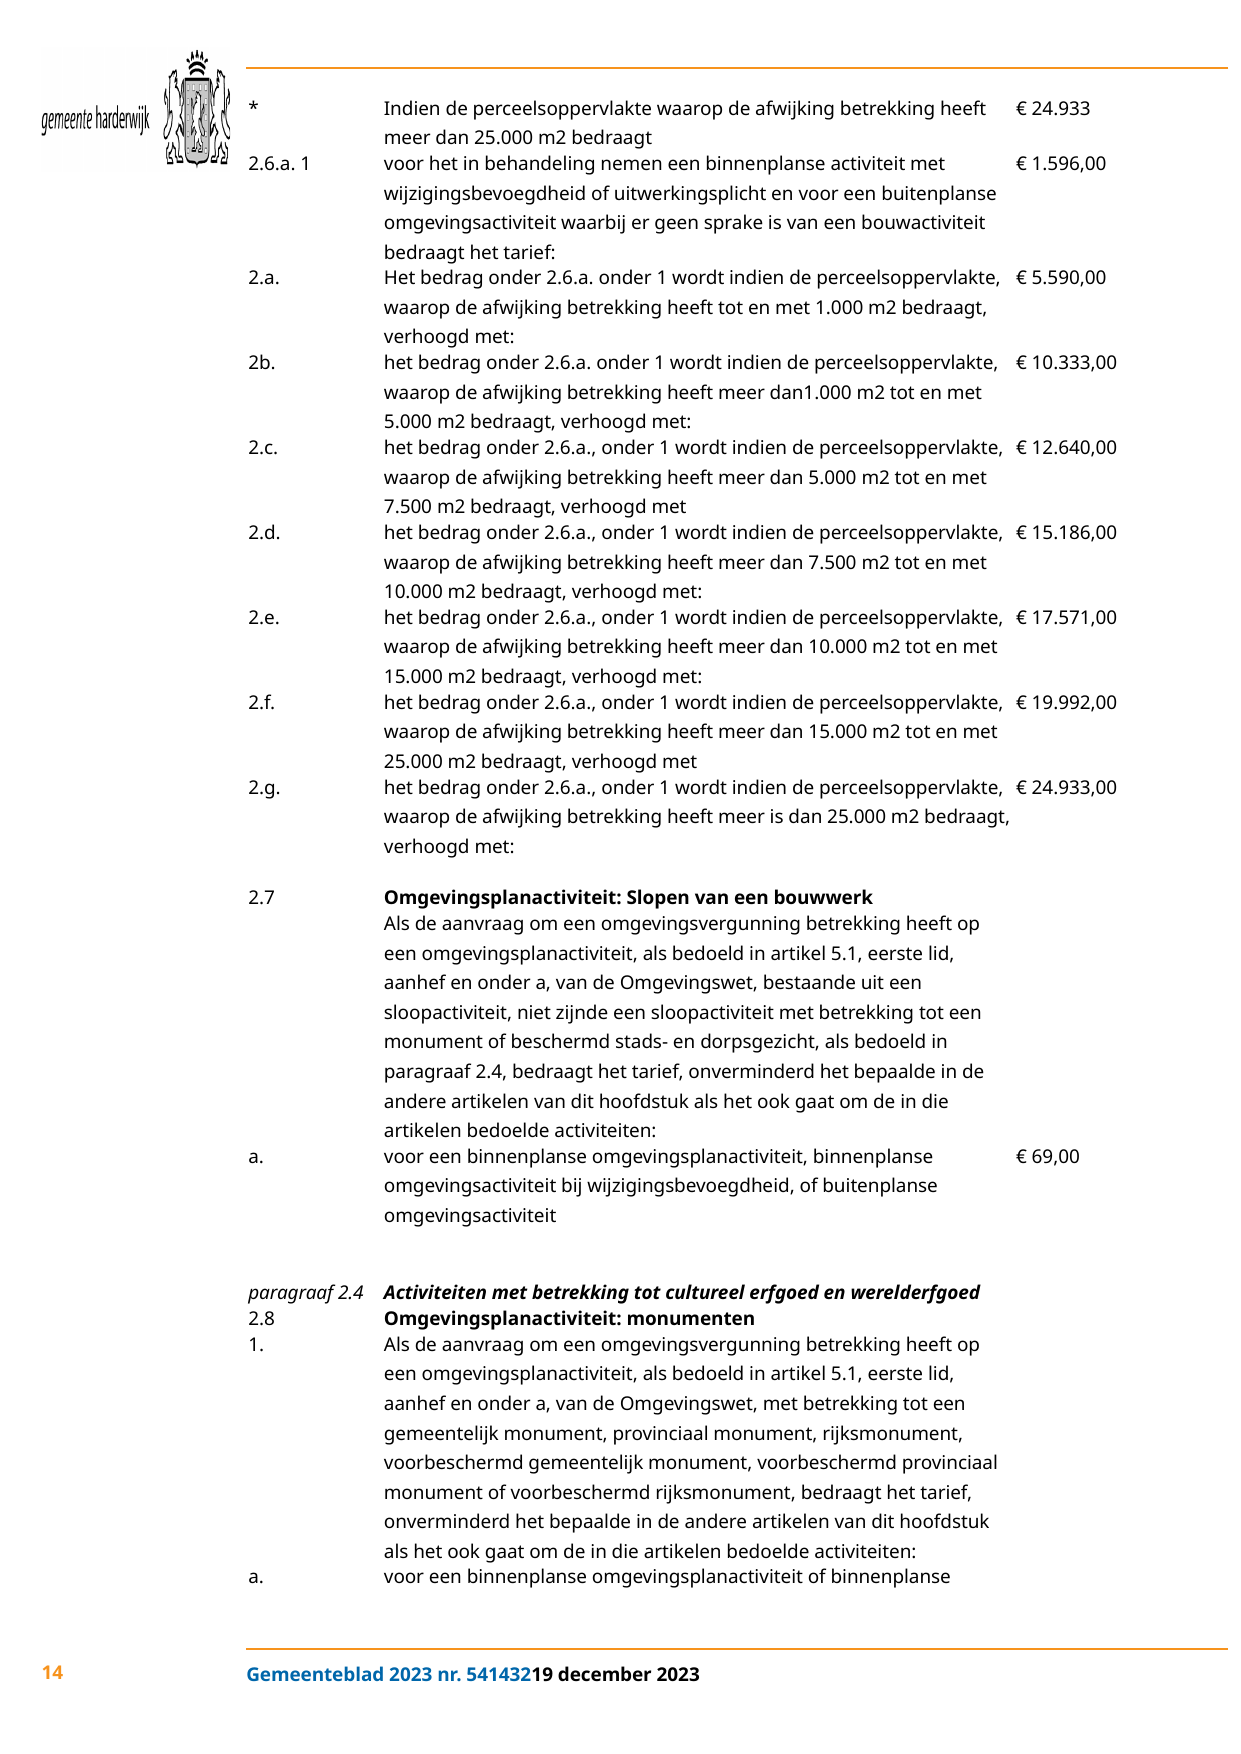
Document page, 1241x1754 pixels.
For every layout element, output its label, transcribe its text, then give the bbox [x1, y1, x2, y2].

table_cell 2.7 [248, 885, 384, 910]
table_cell [248, 910, 384, 1143]
table_cell Indien de perceelsoppervlakte waarop de afwijking betrekking heeft meer dan 25.000 m2 bedraagt [384, 95, 1016, 150]
table_cell [248, 1254, 384, 1279]
table_cell 2.f. [248, 689, 384, 774]
table_cell [384, 1254, 1016, 1279]
table_cell [1016, 1228, 1152, 1254]
table_cell [1016, 1280, 1152, 1305]
table_cell € 15.186,00 [1016, 519, 1152, 604]
table_cell € 12.640,00 [1016, 434, 1152, 519]
table_cell voor een binnenplanse omgevingsplanactiviteit, binnenplanse omgevingsactiviteit bij wijzigingsbevoegdheid, of buitenplanse omgevingsactiviteit [384, 1143, 1016, 1228]
table_cell [1016, 1305, 1152, 1331]
table_cell 2b. [248, 350, 384, 434]
table_cell Activiteiten met betrekking tot cultureel erfgoed en werelderfgoed [384, 1280, 1016, 1305]
table_cell * [248, 95, 384, 150]
table_cell € 24.933 [1016, 95, 1152, 150]
table_cell [384, 859, 1016, 884]
table_cell Omgevingsplanactiviteit: monumenten [384, 1305, 1016, 1331]
table_cell € 17.571,00 [1016, 604, 1152, 689]
table_cell € 69,00 [1016, 1143, 1152, 1228]
table_cell voor een binnenplanse omgevingsplanactiviteit of binnenplanse [384, 1564, 1016, 1589]
table_cell € 24.933,00 [1016, 774, 1152, 859]
table_cell 2.c. [248, 434, 384, 519]
table_cell [248, 1228, 384, 1254]
table_cell € 10.333,00 [1016, 350, 1152, 434]
table_cell 2.a. [248, 265, 384, 349]
table_cell [1016, 859, 1152, 884]
table_cell € 1.596,00 [1016, 150, 1152, 264]
table_cell Omgevingsplanactiviteit: Slopen van een bouwwerk [384, 885, 1016, 910]
table_cell paragraaf 2.4 [248, 1280, 384, 1305]
picture [41, 47, 231, 172]
table_cell [1016, 1331, 1152, 1564]
table_cell het bedrag onder 2.6.a., onder 1 wordt indien de perceelsoppervlakte, waarop de afwijking betrekking heeft meer is dan 25.000 m2 bedraagt, verhoogd met: [384, 774, 1016, 859]
table_cell 2.6.a. 1 [248, 150, 384, 264]
table_cell Als de aanvraag om een omgevingsvergunning betrekking heeft op een omgevingsplanactiviteit, als bedoeld in artikel 5.1, eerste lid, aanhef en onder a, van de Omgevingswet, met betrekking tot een gemeentelijk monument, provinciaal monument, rijksmonument, voorbeschermd gemeentelijk monument, voorbeschermd provinciaal monument of voorbeschermd rijksmonument, bedraagt het tarief, onverminderd het bepaalde in de andere artikelen van dit hoofdstuk als het ook gaat om de in die artikelen bedoelde activiteiten: [384, 1331, 1016, 1564]
table_cell 1. [248, 1331, 384, 1564]
table_cell a. [248, 1564, 384, 1589]
table_cell [1016, 910, 1152, 1143]
table_cell € 19.992,00 [1016, 689, 1152, 774]
table_cell het bedrag onder 2.6.a., onder 1 wordt indien de perceelsoppervlakte, waarop de afwijking betrekking heeft meer dan 15.000 m2 tot en met 25.000 m2 bedraagt, verhoogd met [384, 689, 1016, 774]
table_cell 2.g. [248, 774, 384, 859]
table_cell voor het in behandeling nemen een binnenplanse activiteit met wijzigingsbevoegdheid of uitwerkingsplicht en voor een buitenplanse omgevingsactiviteit waarbij er geen sprake is van een bouwactiviteit bedraagt het tarief: [384, 150, 1016, 264]
table_cell het bedrag onder 2.6.a., onder 1 wordt indien de perceelsoppervlakte, waarop de afwijking betrekking heeft meer dan 10.000 m2 tot en met 15.000 m2 bedraagt, verhoogd met: [384, 604, 1016, 689]
table_cell het bedrag onder 2.6.a., onder 1 wordt indien de perceelsoppervlakte, waarop de afwijking betrekking heeft meer dan 7.500 m2 tot en met 10.000 m2 bedraagt, verhoogd met: [384, 519, 1016, 604]
table_cell 2.e. [248, 604, 384, 689]
table_cell [1016, 1564, 1152, 1589]
table_cell a. [248, 1143, 384, 1228]
table_cell Het bedrag onder 2.6.a. onder 1 wordt indien de perceelsoppervlakte, waarop de afwijking betrekking heeft tot en met 1.000 m2 bedraagt, verhoogd met: [384, 265, 1016, 349]
table_cell [1016, 1254, 1152, 1279]
table_cell het bedrag onder 2.6.a., onder 1 wordt indien de perceelsoppervlakte, waarop de afwijking betrekking heeft meer dan 5.000 m2 tot en met 7.500 m2 bedraagt, verhoogd met [384, 434, 1016, 519]
table_cell [248, 859, 384, 884]
table_cell [1016, 885, 1152, 910]
table_cell € 5.590,00 [1016, 265, 1152, 349]
table_cell 2.d. [248, 519, 384, 604]
table_cell [384, 1228, 1016, 1254]
table_cell Als de aanvraag om een omgevingsvergunning betrekking heeft op een omgevingsplanactiviteit, als bedoeld in artikel 5.1, eerste lid, aanhef en onder a, van de Omgevingswet, bestaande uit een sloopactiviteit, niet zijnde een sloopactiviteit met betrekking tot een monument of beschermd stads- en dorpsgezicht, als bedoeld in paragraaf 2.4, bedraagt het tarief, onverminderd het bepaalde in de andere artikelen van dit hoofdstuk als het ook gaat om de in die artikelen bedoelde activiteiten: [384, 910, 1016, 1143]
table_cell 2.8 [248, 1305, 384, 1331]
table_cell het bedrag onder 2.6.a. onder 1 wordt indien de perceelsoppervlakte, waarop de afwijking betrekking heeft meer dan1.000 m2 tot en met 5.000 m2 bedraagt, verhoogd met: [384, 350, 1016, 434]
